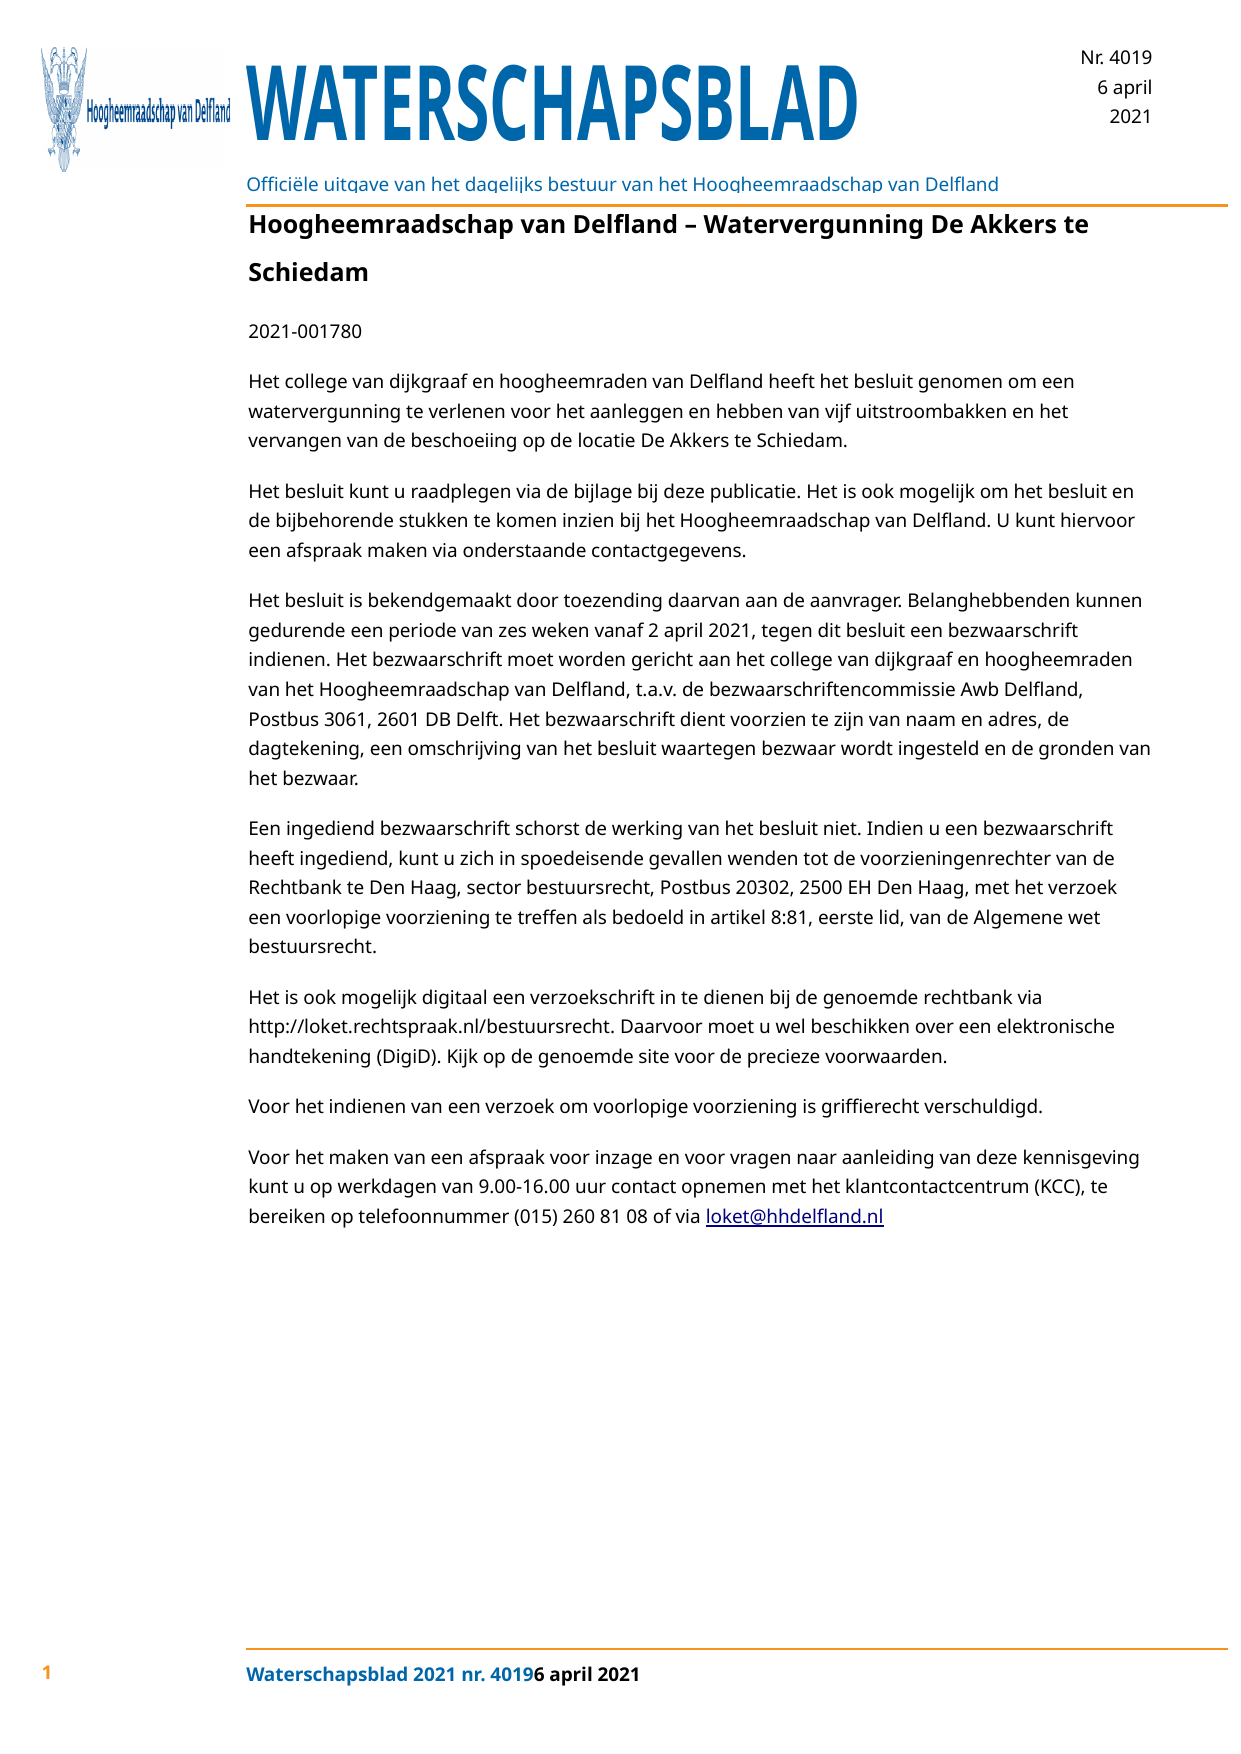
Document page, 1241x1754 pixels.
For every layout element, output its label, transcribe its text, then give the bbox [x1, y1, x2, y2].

text Het besluit is bekendgemaakt door toezending daarvan aan de aanvrager. Belanghebbenden kunnen gedurende een periode van zes weken vanaf 2 april 2021, tegen dit besluit een bezwaarschrift indienen. Het bezwaarschrift moet worden gericht aan het college van dijkgraaf en hoogheemraden van het Hoogheemraadschap van Delfland, t.a.v. de bezwaarschriftencommissie Awb Delfland, Postbus 3061, 2601 DB Delft. Het bezwaarschrift dient voorzien te zijn van naam en adres, de dagtekening, een omschrijving van het besluit waartegen bezwaar wordt ingesteld en de gronden van het bezwaar. [248, 587, 1152, 791]
text Een ingediend bezwaarschrift schorst de werking van het besluit niet. Indien u een bezwaarschrift heeft ingediend, kunt u zich in spoedeisende gevallen wenden tot de voorzieningenrechter van de Rechtbank te Den Haag, sector bestuursrecht, Postbus 20302, 2500 EH Den Haag, met het verzoek een voorlopige voorziening te treffen als bedoeld in artikel 8:81, eerste lid, van de Algemene wet bestuursrecht. [248, 815, 1152, 959]
text Voor het indienen van een verzoek om voorlopige voorziening is griffierecht verschuldigd. [248, 1094, 1152, 1119]
text Het is ook mogelijk digitaal een verzoekschrift in te dienen bij de genoemde rechtbank via http://loket.rechtspraak.nl/bestuursrecht. Daarvoor moet u wel beschikken over een elektronische handtekening (DigiD). Kijk op de genoemde site voor de precieze voorwaarden. [248, 984, 1152, 1069]
picture [41, 47, 231, 172]
text 2021-001780 [248, 318, 1152, 344]
text Voor het maken van een afspraak voor inzage en voor vragen naar aanleiding van deze kennisgeving kunt u op werkdagen van 9.00-16.00 uur contact opnemen met het klantcontactcentrum (KCC), te bereiken op telefoonnummer (015) 260 81 08 of via loket@hhdelfland.nl [248, 1144, 1152, 1229]
text Het college van dijkgraaf en hoogheemraden van Delfland heeft het besluit genomen om een watervergunning te verlenen voor het aanleggen en hebben van vijf uitstroombakken en het vervangen van de beschoeiing op de locatie De Akkers te Schiedam. [248, 368, 1152, 453]
text Hoogheemraadschap van Delfland – Watervergunning De Akkers te Schiedam [248, 207, 1152, 288]
text Het besluit kunt u raadplegen via de bijlage bij deze publicatie. Het is ook mogelijk om het besluit en de bijbehorende stukken te komen inzien bij het Hoogheemraadschap van Delfland. U kunt hiervoor een afspraak maken via onderstaande contactgegevens. [248, 478, 1152, 563]
